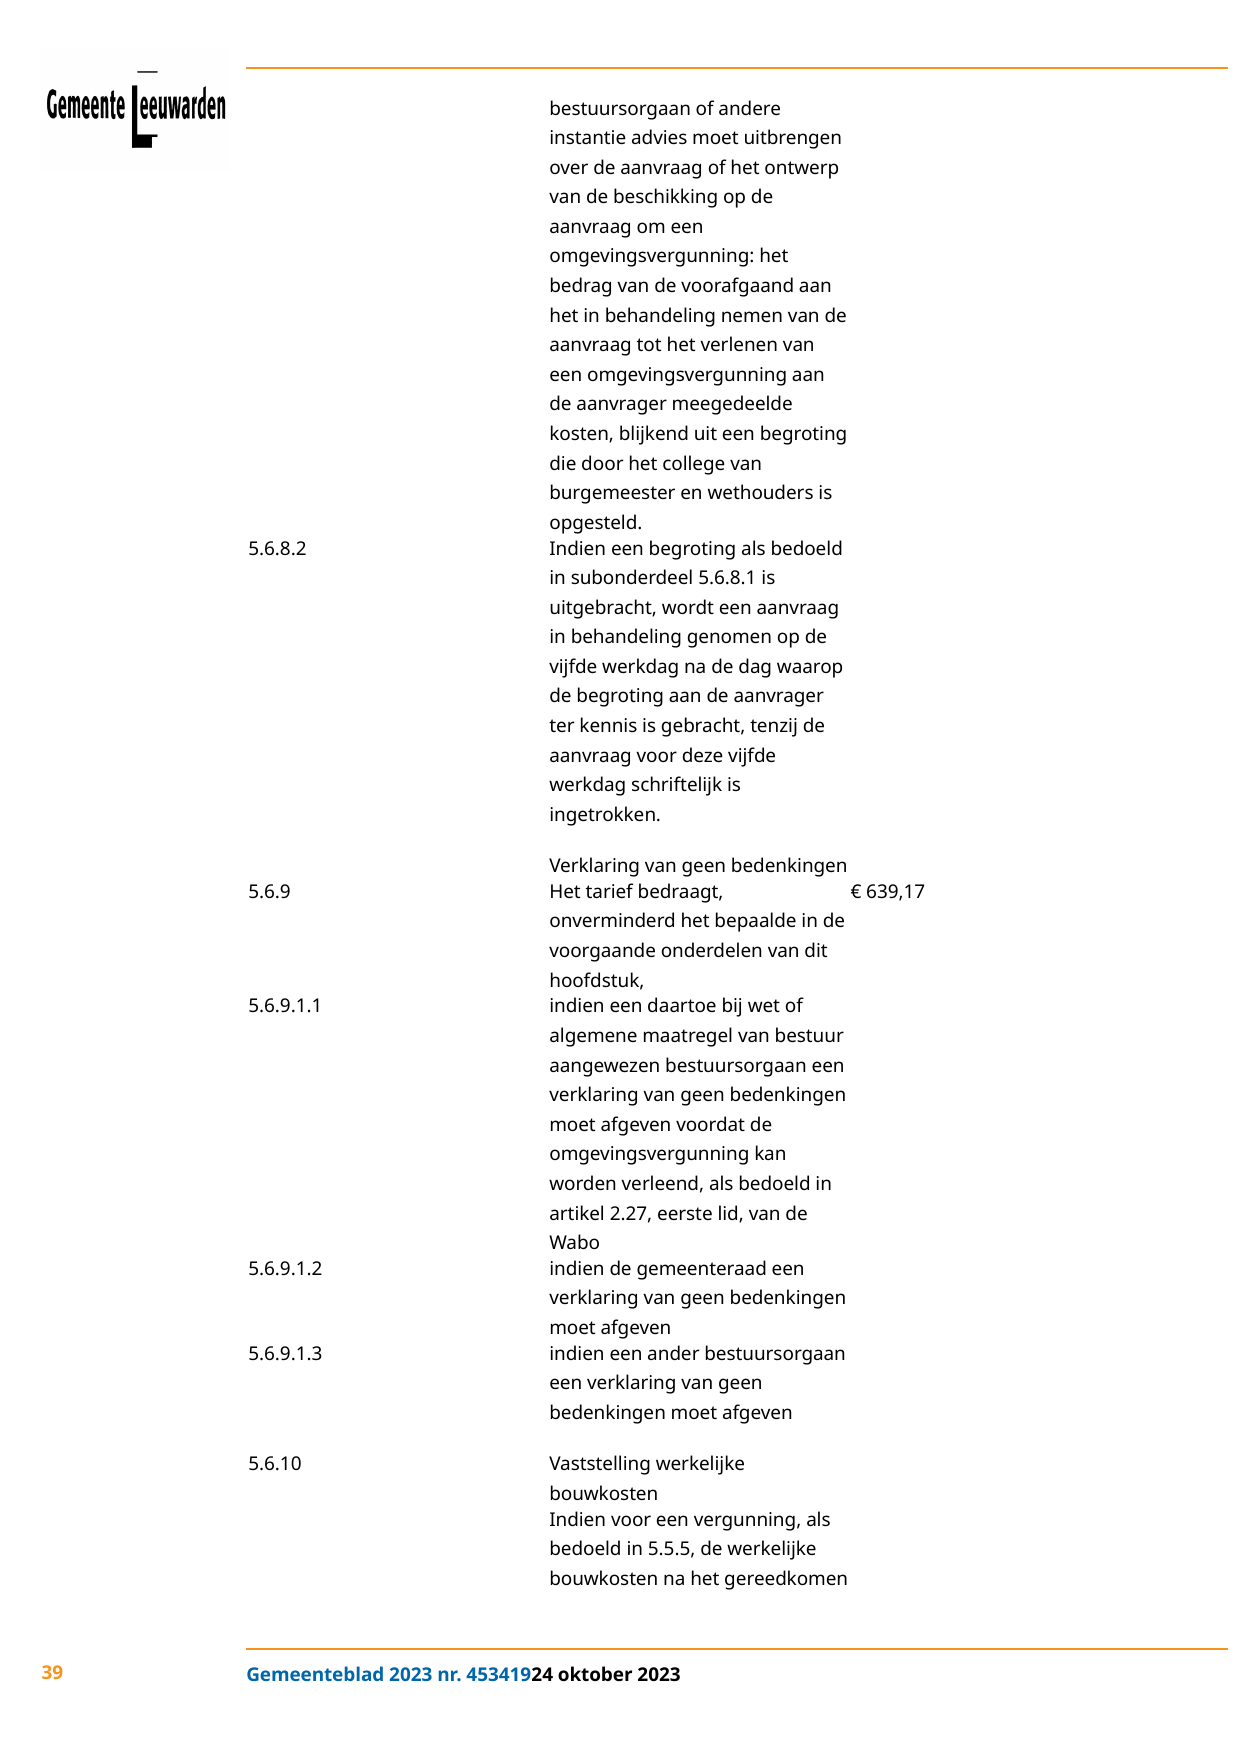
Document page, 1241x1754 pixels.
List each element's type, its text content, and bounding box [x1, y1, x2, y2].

table_cell [850, 1340, 1152, 1425]
table_cell 5.6.9.1.3 [248, 1340, 549, 1425]
table_cell [248, 1506, 549, 1591]
table_cell Verklaring van geen bedenkingen [549, 853, 850, 878]
table_cell indien de gemeenteraad een verklaring van geen bedenkingen moet afgeven [549, 1255, 850, 1340]
table_cell [850, 95, 1152, 535]
table_cell Indien voor een vergunning, als bedoeld in 5.5.5, de werkelijke bouwkosten na het gereedkomen [549, 1506, 850, 1591]
table_cell Indien een begroting als bedoeld in subonderdeel 5.6.8.1 is uitgebracht, wordt een aanvraag in behandeling genomen op de vijfde werkdag na de dag waarop de begroting aan de aanvrager ter kennis is gebracht, tenzij de aanvraag voor deze vijfde werkdag schriftelijk is ingetrokken. [549, 535, 850, 827]
table_cell [850, 827, 1152, 852]
picture [41, 47, 231, 172]
table_cell indien een daartoe bij wet of algemene maatregel van bestuur aangewezen bestuursorgaan een verklaring van geen bedenkingen moet afgeven voordat de omgevingsvergunning kan worden verleend, als bedoeld in artikel 2.27, eerste lid, van de Wabo [549, 993, 850, 1255]
table_cell [549, 827, 850, 852]
table_cell [549, 1425, 850, 1451]
table_cell [850, 993, 1152, 1255]
table_cell 5.6.9.1.2 [248, 1255, 549, 1340]
table_cell [248, 95, 549, 535]
table_cell [850, 1506, 1152, 1591]
table_cell Vaststelling werkelijke bouwkosten [549, 1451, 850, 1506]
table_cell [248, 1425, 549, 1451]
table_cell [850, 1425, 1152, 1451]
table_cell [850, 1451, 1152, 1506]
table_cell 5.6.9.1.1 [248, 993, 549, 1255]
table_cell [850, 1255, 1152, 1340]
table_cell indien een ander bestuursorgaan een verklaring van geen bedenkingen moet afgeven [549, 1340, 850, 1425]
table_cell 5.6.10 [248, 1451, 549, 1506]
table_cell 5.6.9 [248, 878, 549, 993]
table_cell Het tarief bedraagt, onverminderd het bepaalde in de voorgaande onderdelen van dit hoofdstuk, [549, 878, 850, 993]
table_cell [850, 535, 1152, 827]
table_cell [850, 853, 1152, 878]
table_cell [248, 827, 549, 852]
table_cell 5.6.8.2 [248, 535, 549, 827]
table_cell [248, 853, 549, 878]
table_cell bestuursorgaan of andere instantie advies moet uitbrengen over de aanvraag of het ontwerp van de beschikking op de aanvraag om een omgevingsvergunning: het bedrag van de voorafgaand aan het in behandeling nemen van de aanvraag tot het verlenen van een omgevingsvergunning aan de aanvrager meegedeelde kosten, blijkend uit een begroting die door het college van burgemeester en wethouders is opgesteld. [549, 95, 850, 535]
table_cell € 639,17 [850, 878, 1152, 993]
